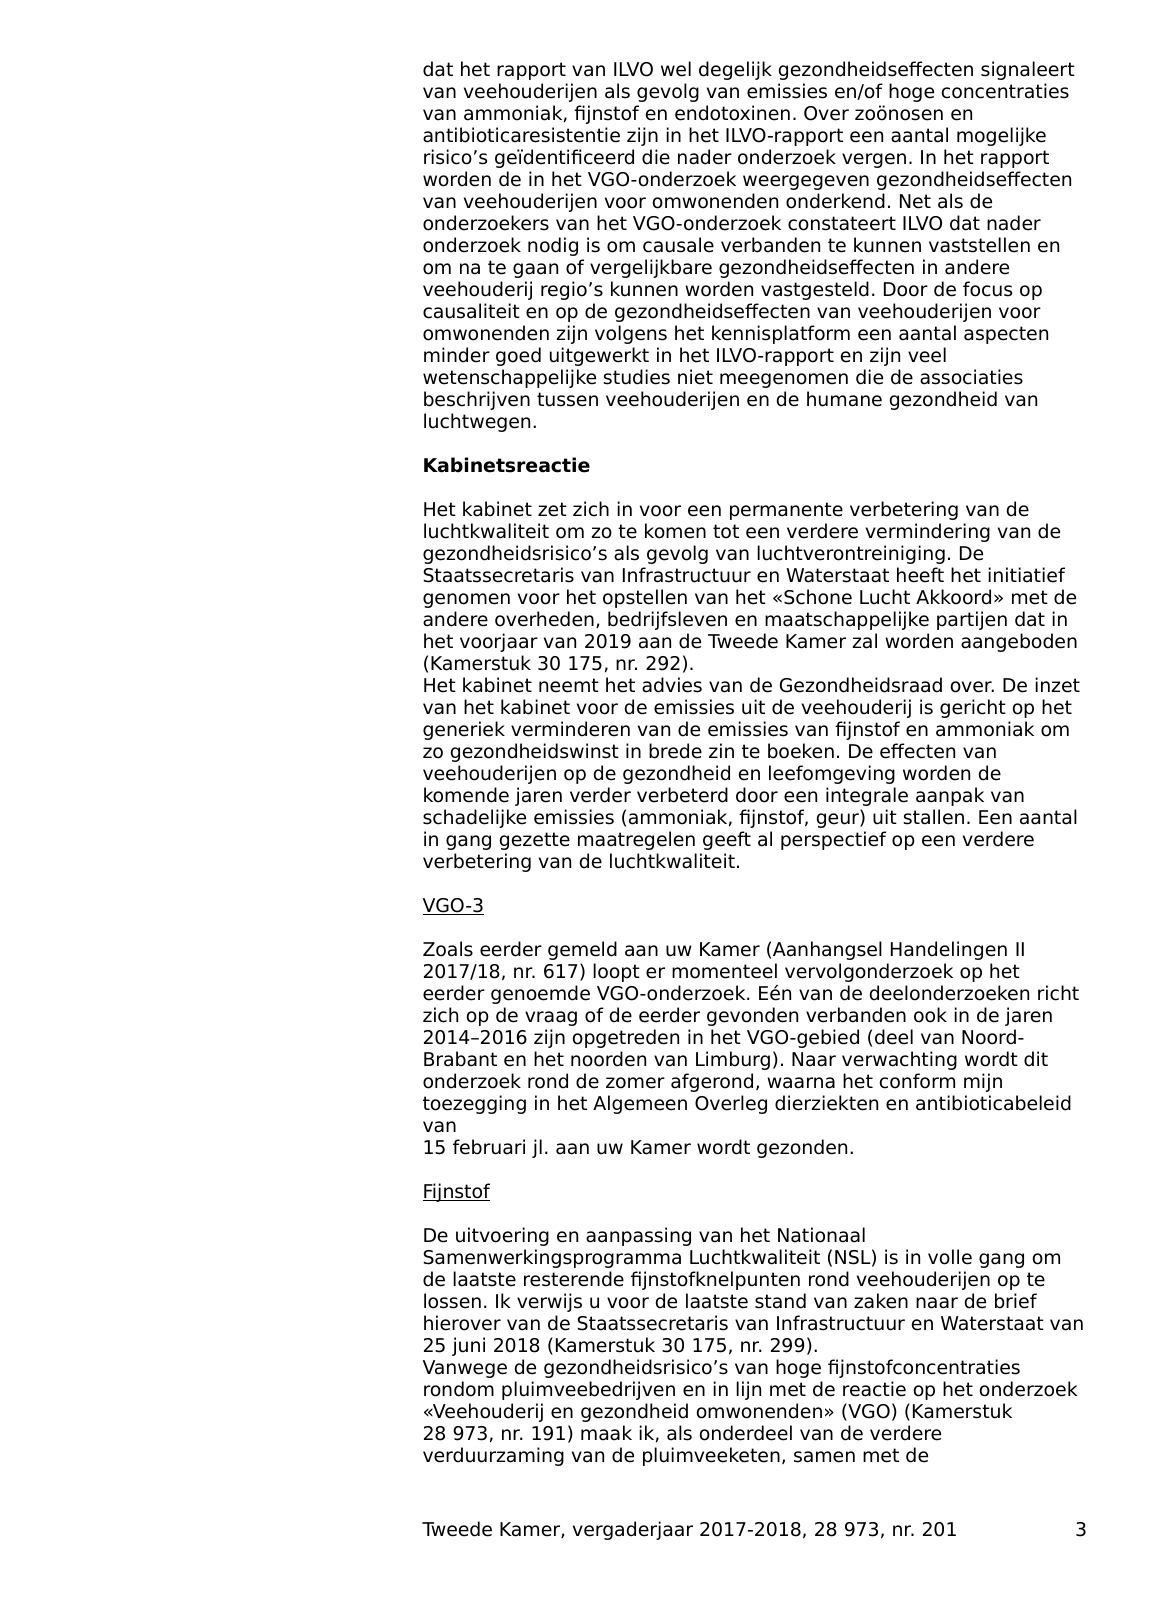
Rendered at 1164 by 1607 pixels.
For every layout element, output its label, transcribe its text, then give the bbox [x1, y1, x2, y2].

text De uitvoering en aanpassing van het Nationaal Samenwerkingsprogramma Luchtkwaliteit (NSL) is in volle gang om de laatste resterende fijnstofknelpunten rond veehouderijen op te lossen. Ik verwijs u voor de laatste stand van zaken naar de brief hierover van de Staatssecretaris van Infrastructuur en Waterstaat van 25 juni 2018 (Kamerstuk 30 175, nr. 299). [422, 1225, 1087, 1357]
text 15 februari jl. aan uw Kamer wordt gezonden. [422, 1137, 1087, 1159]
subtitle Kabinetsreactie [422, 455, 1087, 477]
subtitle VGO-3 [422, 895, 1087, 917]
text dat het rapport van ILVO wel degelijk gezondheidseffecten signaleert van veehouderijen als gevolg van emissies en/of hoge concentraties van ammoniak, fijnstof en endotoxinen. Over zoönosen en antibioticaresistentie zijn in het ILVO-rapport een aantal mogelijke risico’s geïdentificeerd die nader onderzoek vergen. In het rapport worden de in het VGO-onderzoek weergegeven gezondheidseffecten van veehouderijen voor omwonenden onderkend. Net als de onderzoekers van het VGO-onderzoek constateert ILVO dat nader onderzoek nodig is om causale verbanden te kunnen vaststellen en om na te gaan of vergelijkbare gezondheidseffecten in andere veehouderij regio’s kunnen worden vastgesteld. Door de focus op causaliteit en op de gezondheidseffecten van veehouderijen voor omwonenden zijn volgens het kennisplatform een aantal aspecten minder goed uitgewerkt in het ILVO-rapport en zijn veel wetenschappelijke studies niet meegenomen die de associaties beschrijven tussen veehouderijen en de humane gezondheid van luchtwegen. [422, 59, 1087, 433]
text Zoals eerder gemeld aan uw Kamer (Aanhangsel Handelingen II 2017/18, nr. 617) loopt er momenteel vervolgonderzoek op het eerder genoemde VGO-onderzoek. Eén van de deelonderzoeken richt zich op de vraag of de eerder gevonden verbanden ook in de jaren 2014–2016 zijn opgetreden in het VGO-gebied (deel van Noord-Brabant en het noorden van Limburg). Naar verwachting wordt dit onderzoek rond de zomer afgerond, waarna het conform mijn toezegging in het Algemeen Overleg dierziekten en antibioticabeleid van [422, 939, 1087, 1137]
text Het kabinet zet zich in voor een permanente verbetering van de luchtkwaliteit om zo te komen tot een verdere vermindering van de gezondheidsrisico’s als gevolg van luchtverontreiniging. De Staatssecretaris van Infrastructuur en Waterstaat heeft het initiatief genomen voor het opstellen van het «Schone Lucht Akkoord» met de andere overheden, bedrijfsleven en maatschappelijke partijen dat in het voorjaar van 2019 aan de Tweede Kamer zal worden aangeboden (Kamerstuk 30 175, nr. 292). [422, 499, 1087, 675]
subtitle Fijnstof [422, 1181, 1087, 1203]
text Het kabinet neemt het advies van de Gezondheidsraad over. De inzet van het kabinet voor de emissies uit de veehouderij is gericht op het generiek verminderen van de emissies van fijnstof en ammoniak om zo gezondheidswinst in brede zin te boeken. De effecten van veehouderijen op de gezondheid en leefomgeving worden de komende jaren verder verbeterd door een integrale aanpak van schadelijke emissies (ammoniak, fijnstof, geur) uit stallen. Een aantal in gang gezette maatregelen geeft al perspectief op een verdere verbetering van de luchtkwaliteit. [422, 675, 1087, 873]
text Vanwege de gezondheidsrisico’s van hoge fijnstofconcentraties rondom pluimveebedrijven en in lijn met de reactie op het onderzoek «Veehouderij en gezondheid omwonenden» (VGO) (Kamerstuk 28 973, nr. 191) maak ik, als onderdeel van de verdere verduurzaming van de pluimveeketen, samen met de [422, 1357, 1087, 1467]
